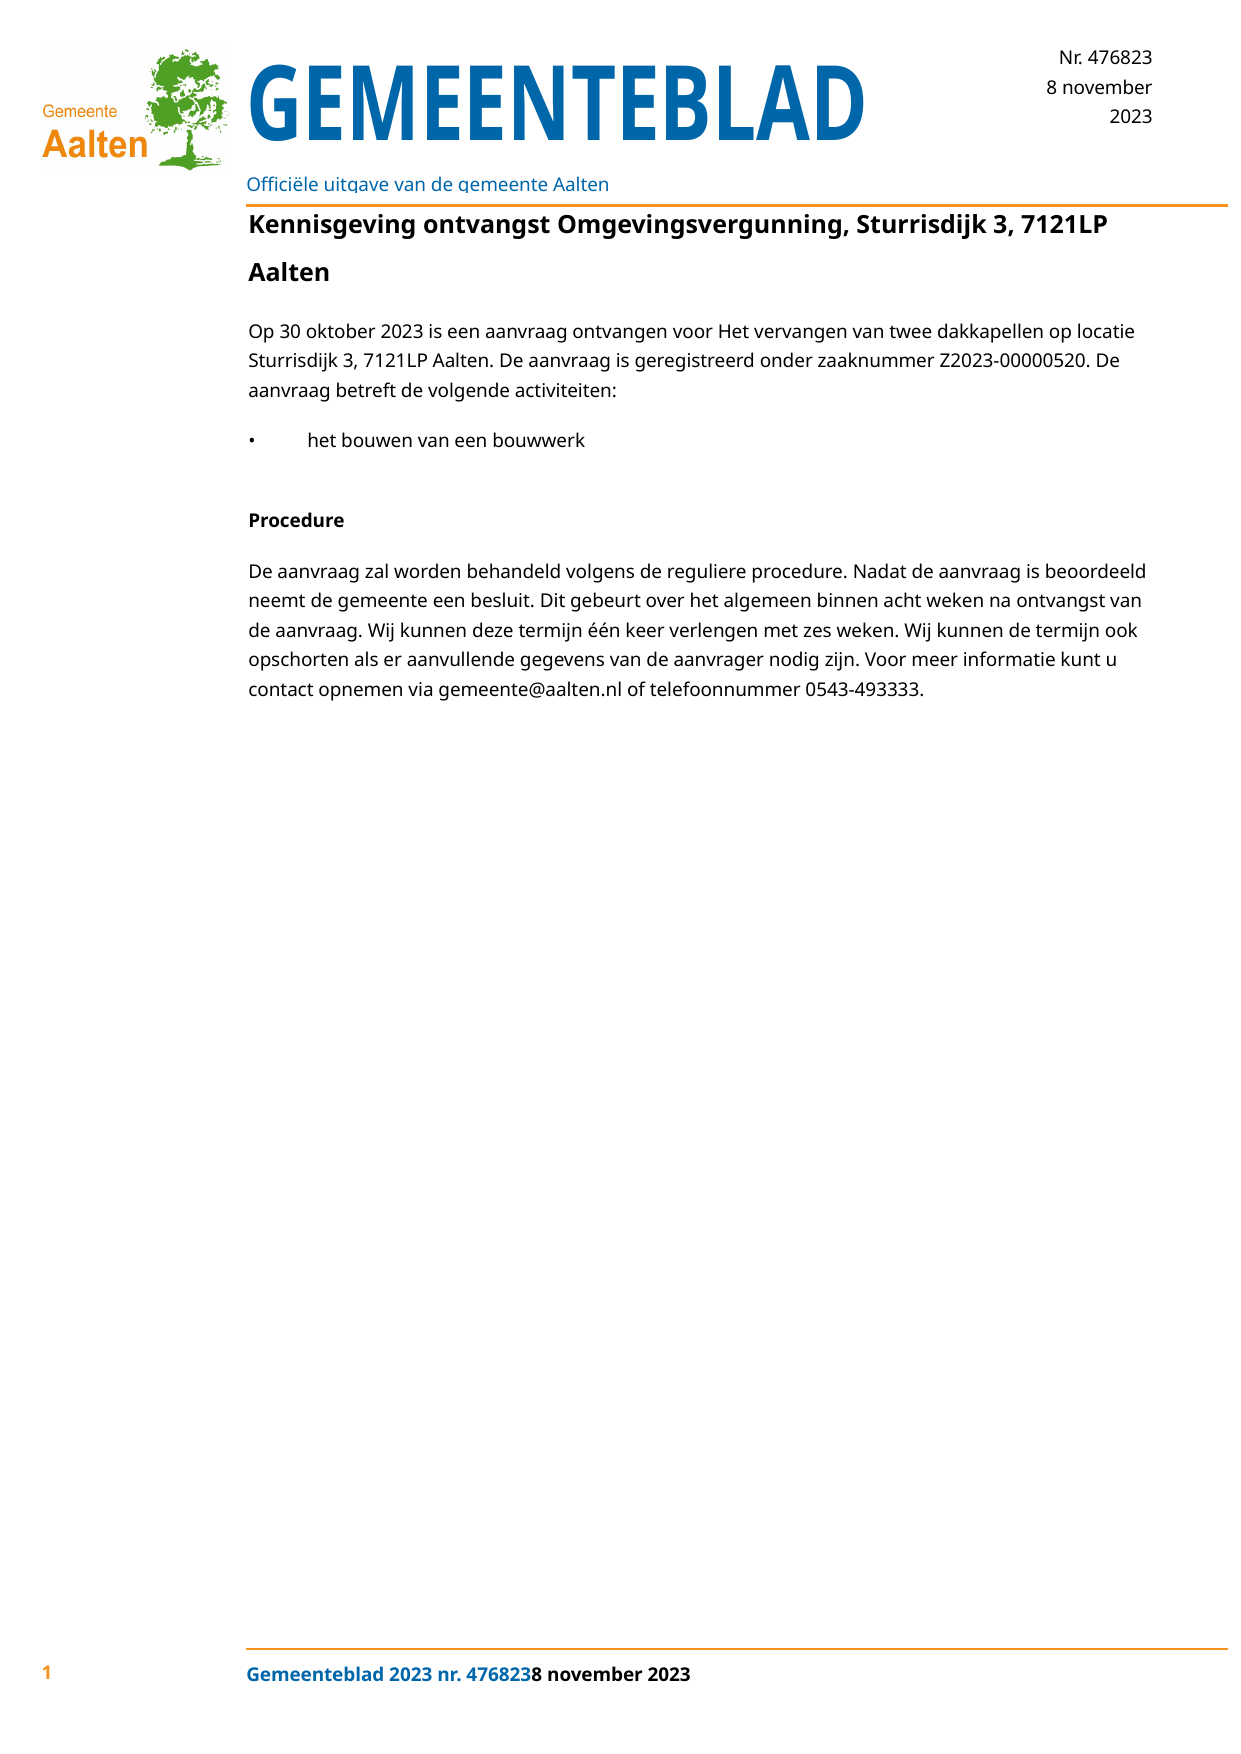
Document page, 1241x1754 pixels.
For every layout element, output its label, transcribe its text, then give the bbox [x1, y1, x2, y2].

text De aanvraag zal worden behandeld volgens de reguliere procedure. Nadat de aanvraag is beoordeeld neemt de gemeente een besluit. Dit gebeurt over het algemeen binnen acht weken na ontvangst van de aanvraag. Wij kunnen deze termijn één keer verlengen met zes weken. Wij kunnen de termijn ook opschorten als er aanvullende gegevens van de aanvrager nodig zijn. Voor meer informatie kunt u contact opnemen via gemeente@aalten.nl of telefoonnummer 0543-493333. [248, 558, 1152, 702]
text Kennisgeving ontvangst Omgevingsvergunning, Sturrisdijk 3, 7121LP Aalten [248, 207, 1152, 288]
text Procedure [248, 507, 1152, 533]
list het bouwen van een bouwwerk [248, 427, 1152, 453]
text Op 30 oktober 2023 is een aanvraag ontvangen voor Het vervangen van twee dakkapellen op locatie Sturrisdijk 3, 7121LP Aalten. De aanvraag is geregistreerd onder zaaknummer Z2023-00000520. De aanvraag betreft de volgende activiteiten: [248, 318, 1152, 403]
picture [41, 47, 231, 172]
